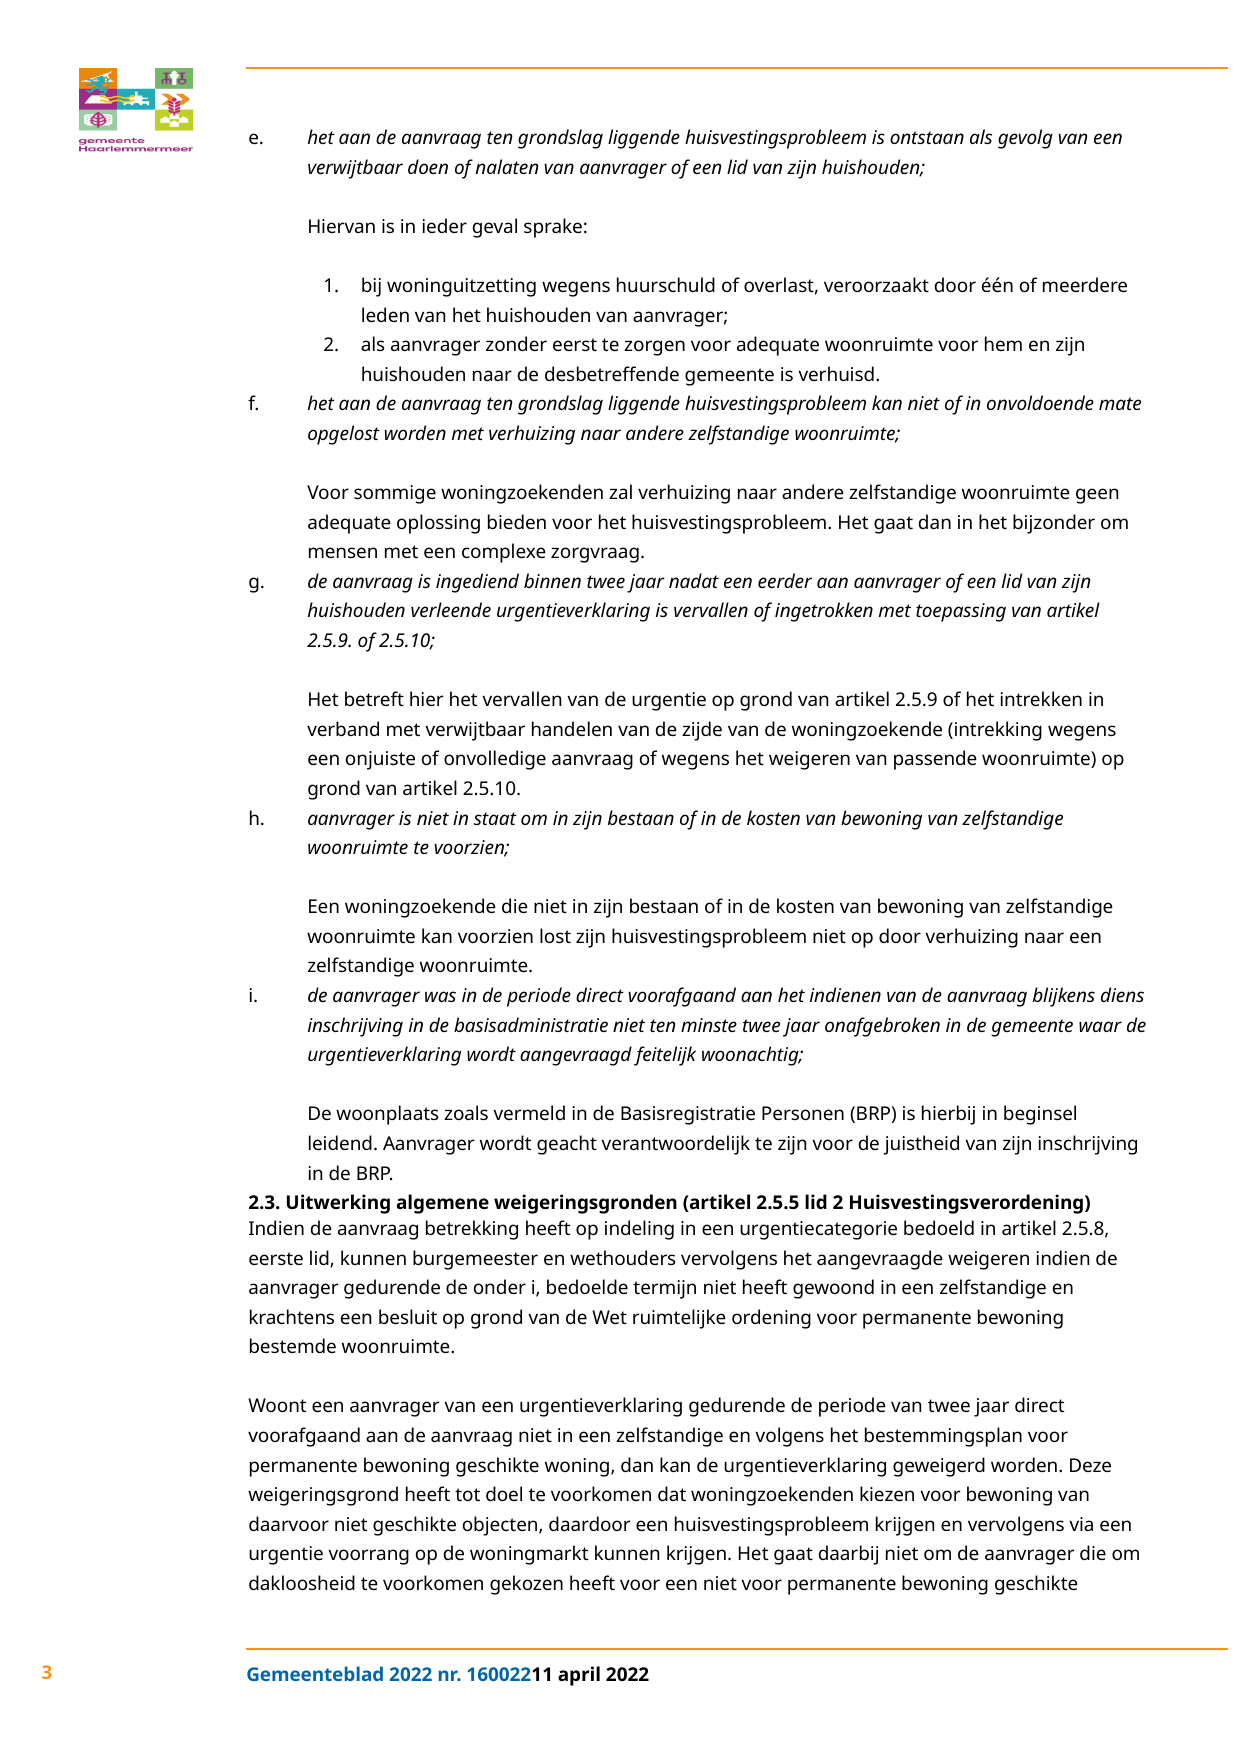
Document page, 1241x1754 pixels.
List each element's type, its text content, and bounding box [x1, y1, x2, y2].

text 2.3. Uitwerking algemene weigeringsgronden (artikel 2.5.5 lid 2 Huisvestingsverordening) [248, 1189, 1152, 1215]
list De woonplaats zoals vermeld in de Basisregistratie Personen (BRP) is hierbij in beginsel leidend. Aanvrager wordt geacht verantwoordelijk te zijn voor de juistheid van zijn inschrijving in de BRP. [248, 1101, 1152, 1186]
list aanvrager is niet in staat om in zijn bestaan of in de kosten van bewoning van zelfstandige woonruimte te voorzien; [248, 805, 1152, 860]
list Het betreft hier het vervallen van de urgentie op grond van artikel 2.5.9 of het intrekken in verband met verwijtbaar handelen van de zijde van de woningzoekende (intrekking wegens een onjuiste of onvolledige aanvraag of wegens het weigeren van passende woonruimte) op grond van artikel 2.5.10. [248, 686, 1152, 801]
list de aanvraag is ingediend binnen twee jaar nadat een eerder aan aanvrager of een lid van zijn huishouden verleende urgentieverklaring is vervallen of ingetrokken met toepassing van artikel 2.5.9. of 2.5.10; [248, 568, 1152, 653]
list Een woningzoekende die niet in zijn bestaan of in de kosten van bewoning van zelfstandige woonruimte kan voorzien lost zijn huisvestingsprobleem niet op door verhuizing naar een zelfstandige woonruimte. [248, 893, 1152, 978]
list het aan de aanvraag ten grondslag liggende huisvestingsprobleem is ontstaan als gevolg van een verwijtbaar doen of nalaten van aanvrager of een lid van zijn huishouden; [248, 124, 1152, 180]
text Woont een aanvrager van een urgentieverklaring gedurende de periode van twee jaar direct voorafgaand aan de aanvraag niet in een zelfstandige en volgens het bestemmingsplan voor permanente bewoning geschikte woning, dan kan de urgentieverklaring geweigerd worden. Deze weigeringsgrond heeft tot doel te voorkomen dat woningzoekenden kiezen voor bewoning van daarvoor niet geschikte objecten, daardoor een huisvestingsprobleem krijgen en vervolgens via een urgentie voorrang op de woningmarkt kunnen krijgen. Het gaat daarbij niet om de aanvrager die om dakloosheid te voorkomen gekozen heeft voor een niet voor permanente bewoning geschikte [248, 1393, 1152, 1596]
text Indien de aanvraag betrekking heeft op indeling in een urgentiecategorie bedoeld in artikel 2.5.8, eerste lid, kunnen burgemeester en wethouders vervolgens het aangevraagde weigeren indien de aanvrager gedurende de onder i, bedoelde termijn niet heeft gewoond in een zelfstandige en krachtens een besluit op grond van de Wet ruimtelijke ordening voor permanente bewoning bestemde woonruimte. [248, 1215, 1152, 1359]
list als aanvrager zonder eerst te zorgen voor adequate woonruimte voor hem en zijn huishouden naar de desbetreffende gemeente is verhuisd. [323, 331, 1152, 387]
list Voor sommige woningzoekenden zal verhuizing naar andere zelfstandige woonruimte geen adequate oplossing bieden voor het huisvestingsprobleem. Het gaat dan in het bijzonder om mensen met een complexe zorgvraag. [248, 479, 1152, 564]
list de aanvrager was in de periode direct voorafgaand aan het indienen van de aanvraag blijkens diens inschrijving in de basisadministratie niet ten minste twee jaar onafgebroken in de gemeente waar de urgentieverklaring wordt aangevraagd feitelijk woonachtig; [248, 982, 1152, 1067]
list bij woninguitzetting wegens huurschuld of overlast, veroorzaakt door één of meerdere leden van het huishouden van aanvrager; [323, 272, 1152, 328]
picture [41, 47, 231, 172]
list Hiervan is in ieder geval sprake: [248, 213, 1152, 239]
list het aan de aanvraag ten grondslag liggende huisvestingsprobleem kan niet of in onvoldoende mate opgelost worden met verhuizing naar andere zelfstandige woonruimte; [248, 391, 1152, 446]
